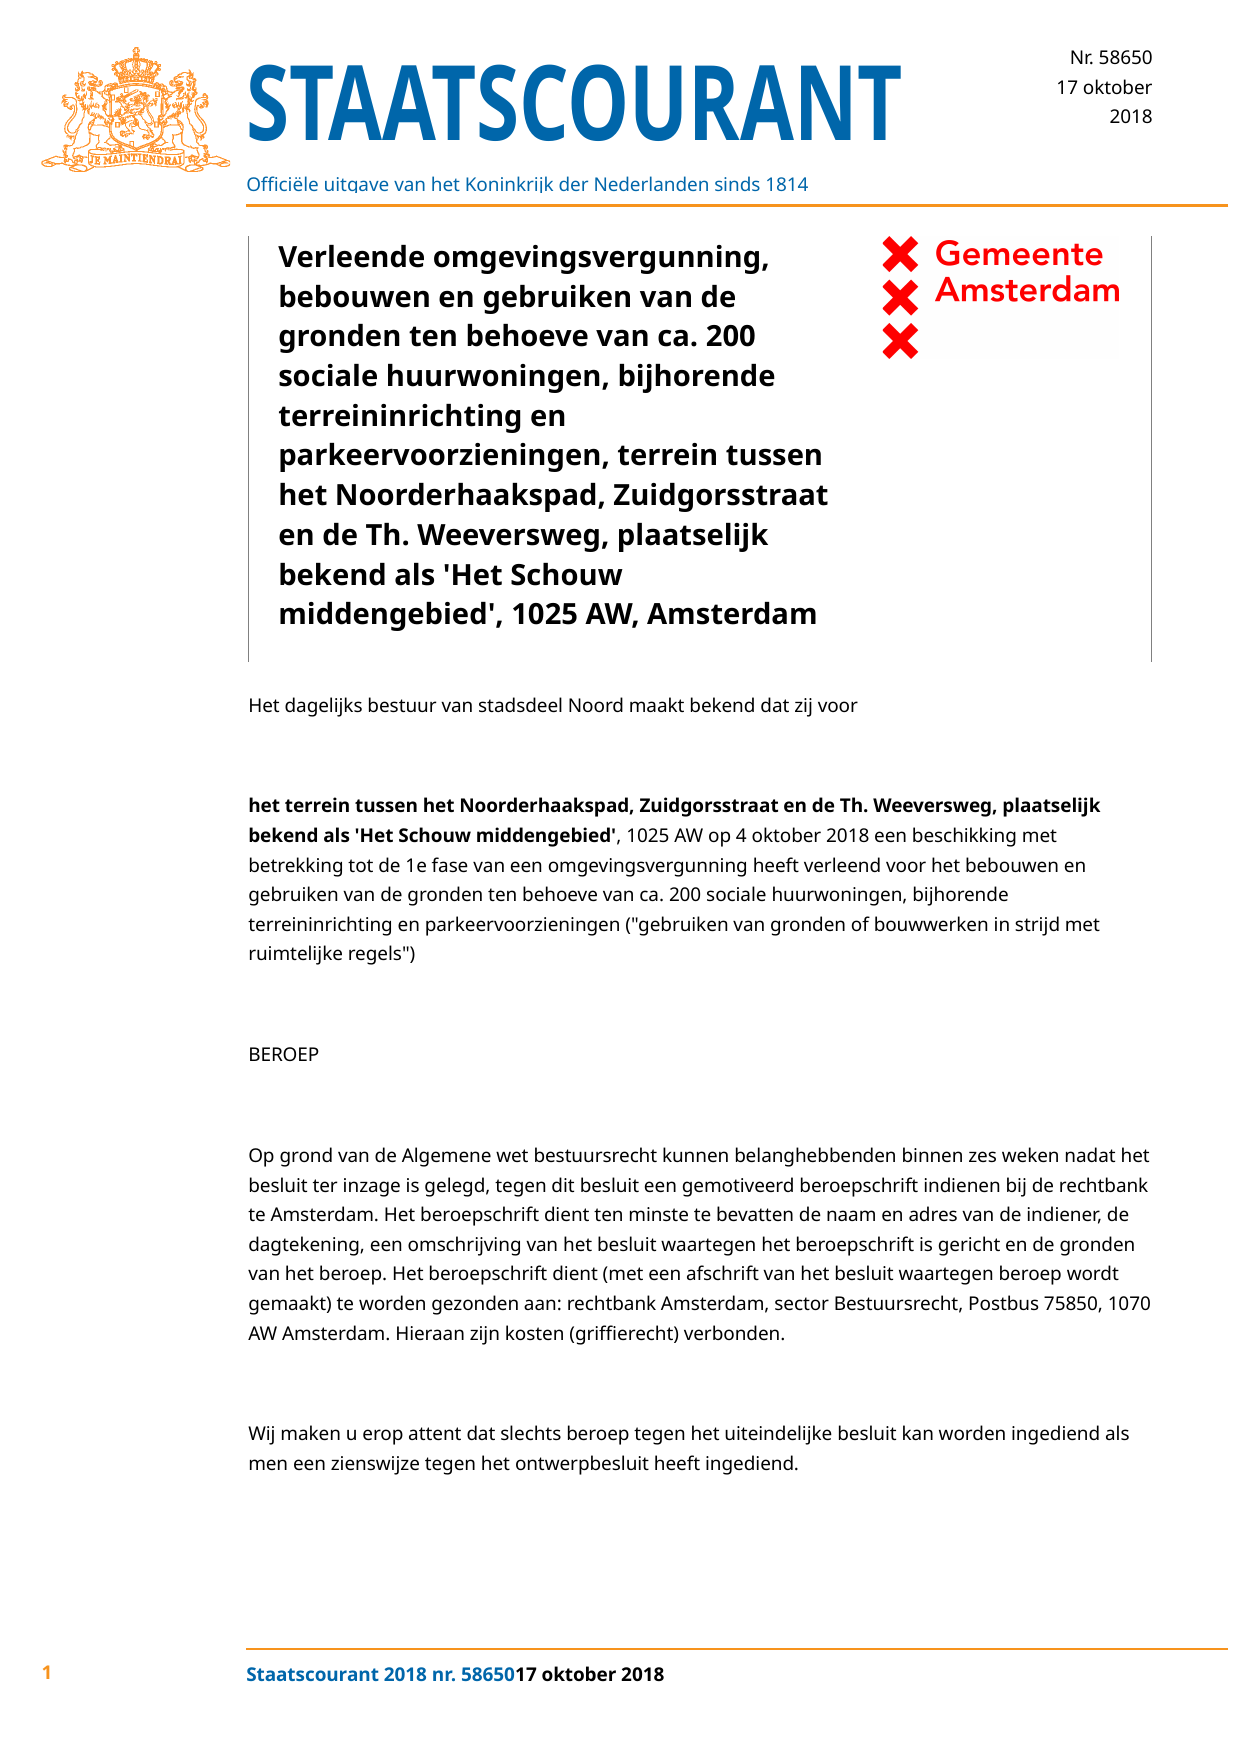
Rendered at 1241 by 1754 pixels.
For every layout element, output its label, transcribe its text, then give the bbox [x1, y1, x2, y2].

table_header Verleende omgevingsvergunning, bebouwen en gebruiken van de gronden ten behoeve van ca. 200 sociale huurwoningen, bijhorende terreininrichting en parkeervoorzieningen, terrein tussen het Noorderhaakspad, Zuidgorsstraat en de Th. Weeversweg, plaatselijk bekend als 'Het Schouw middengebied', 1025 AW, Amsterdam [249, 236, 850, 662]
text Op grond van de Algemene wet bestuursrecht kunnen belanghebbenden binnen zes weken nadat het besluit ter inzage is gelegd, tegen dit besluit een gemotiveerd beroepschrift indienen bij de rechtbank te Amsterdam. Het beroepschrift dient ten minste te bevatten de naam en adres van de indiener, de dagtekening, een omschrijving van het besluit waartegen het beroepschrift is gericht en de gronden van het beroep. Het beroepschrift dient (met een afschrift van het besluit waartegen beroep wordt gemaakt) te worden gezonden aan: rechtbank Amsterdam, sector Bestuursrecht, Postbus 75850, 1070 AW Amsterdam. Hieraan zijn kosten (griffierecht) verbonden. [248, 1142, 1152, 1345]
picture [41, 47, 231, 172]
text BEROEP [248, 1041, 1152, 1067]
picture [882, 236, 1119, 359]
text het terrein tussen het Noorderhaakspad, Zuidgorsstraat en de Th. Weeversweg, plaatselijk bekend als 'Het Schouw middengebied', 1025 AW op 4 oktober 2018 een beschikking met betrekking tot de 1e fase van een omgevingsvergunning heeft verleend voor het bebouwen en gebruiken van de gronden ten behoeve van ca. 200 sociale huurwoningen, bijhorende terreininrichting en parkeervoorzieningen ("gebruiken van gronden of bouwwerken in strijd met ruimtelijke regels") [248, 793, 1152, 966]
table_header [850, 236, 1151, 662]
text Wij maken u erop attent dat slechts beroep tegen het uiteindelijke besluit kan worden ingediend als men een zienswijze tegen het ontwerpbesluit heeft ingediend. [248, 1421, 1152, 1476]
text Het dagelijks bestuur van stadsdeel Noord maakt bekend dat zij voor [248, 692, 1152, 717]
